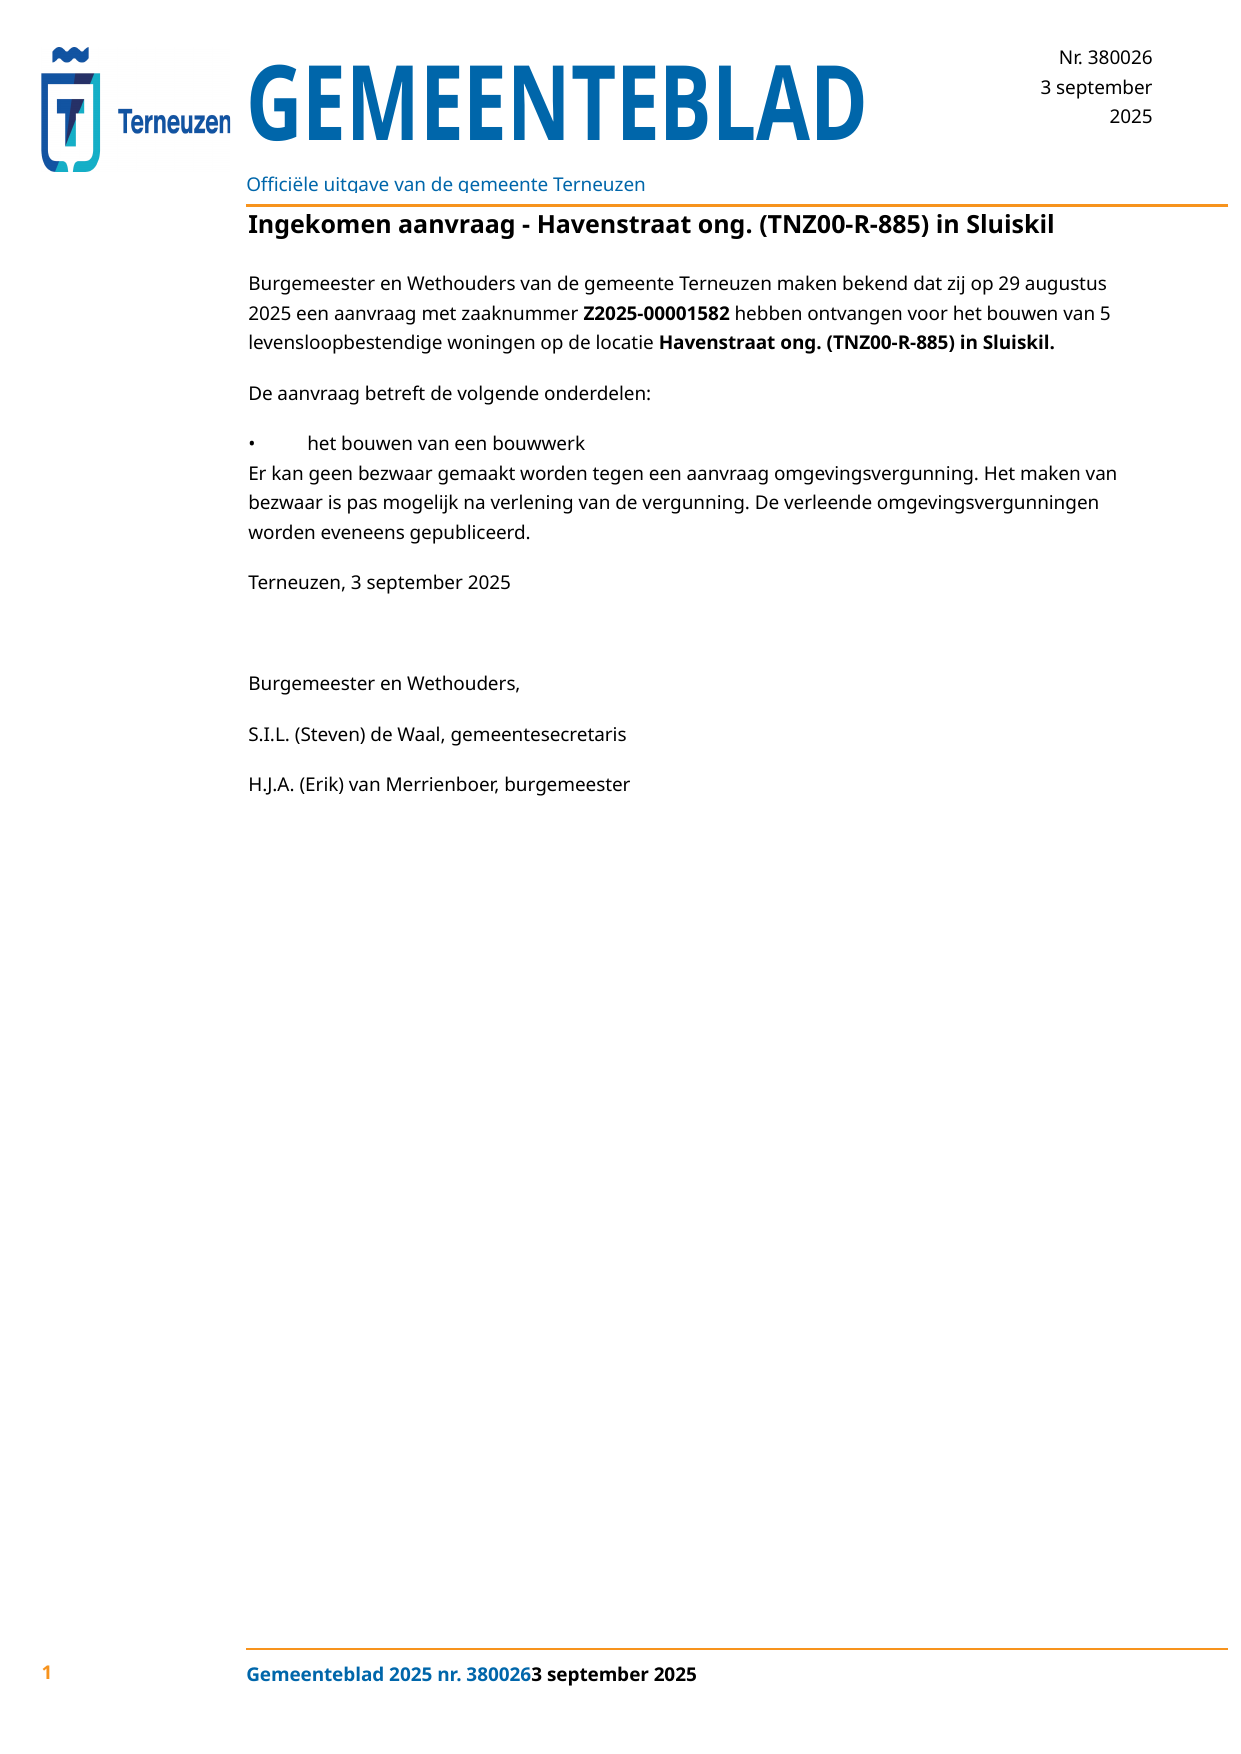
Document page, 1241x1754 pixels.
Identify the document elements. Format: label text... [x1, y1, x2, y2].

text S.I.L. (Steven) de Waal, gemeentesecretaris [248, 721, 1152, 746]
picture [41, 47, 231, 172]
list het bouwen van een bouwwerk [248, 430, 1152, 456]
text Burgemeester en Wethouders, [248, 670, 1152, 696]
text Er kan geen bezwaar gemaakt worden tegen een aanvraag omgevingsvergunning. Het maken van bezwaar is pas mogelijk na verlening van de vergunning. De verleende omgevingsvergunningen worden eveneens gepubliceerd. [248, 460, 1152, 545]
text H.J.A. (Erik) van Merrienboer, burgemeester [248, 771, 1152, 797]
text Burgemeester en Wethouders van de gemeente Terneuzen maken bekend dat zij op 29 augustus 2025 een aanvraag met zaaknummer Z2025-00001582 hebben ontvangen voor het bouwen van 5 levensloopbestendige woningen op de locatie Havenstraat ong. (TNZ00-R-885) in Sluiskil. [248, 270, 1152, 355]
text Terneuzen, 3 september 2025 [248, 569, 1152, 595]
text Ingekomen aanvraag - Havenstraat ong. (TNZ00-R-885) in Sluiskil [248, 207, 1152, 241]
text De aanvraag betreft de volgende onderdelen: [248, 380, 1152, 406]
